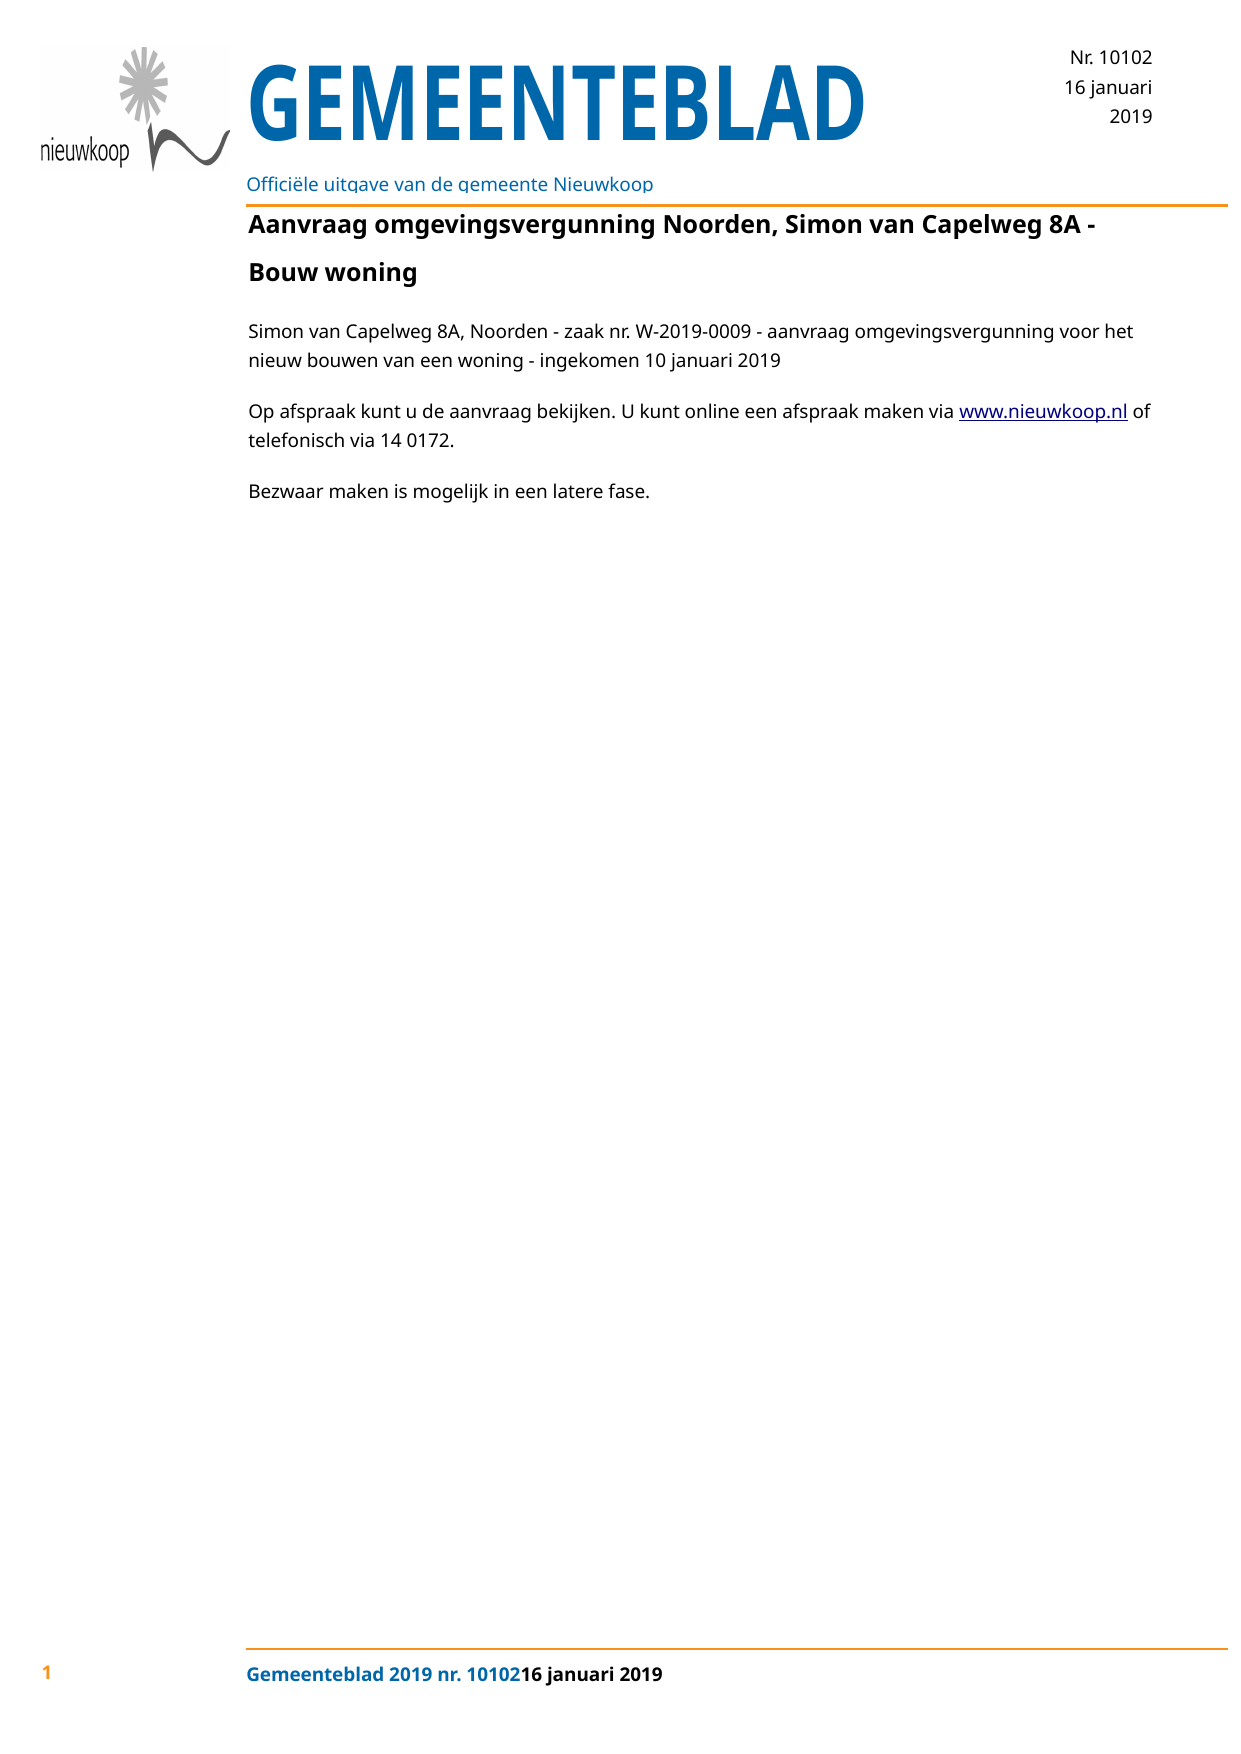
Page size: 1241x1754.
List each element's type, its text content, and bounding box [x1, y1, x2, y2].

text Op afspraak kunt u de aanvraag bekijken. U kunt online een afspraak maken via www.nieuwkoop.nl of telefonisch via 14 0172. [248, 398, 1152, 453]
text Simon van Capelweg 8A, Noorden - zaak nr. W-2019-0009 - aanvraag omgevingsvergunning voor het nieuw bouwen van een woning - ingekomen 10 januari 2019 [248, 318, 1152, 373]
picture [41, 47, 231, 172]
text Aanvraag omgevingsvergunning Noorden, Simon van Capelweg 8A - Bouw woning [248, 207, 1152, 288]
text Bezwaar maken is mogelijk in een latere fase. [248, 478, 1152, 504]
